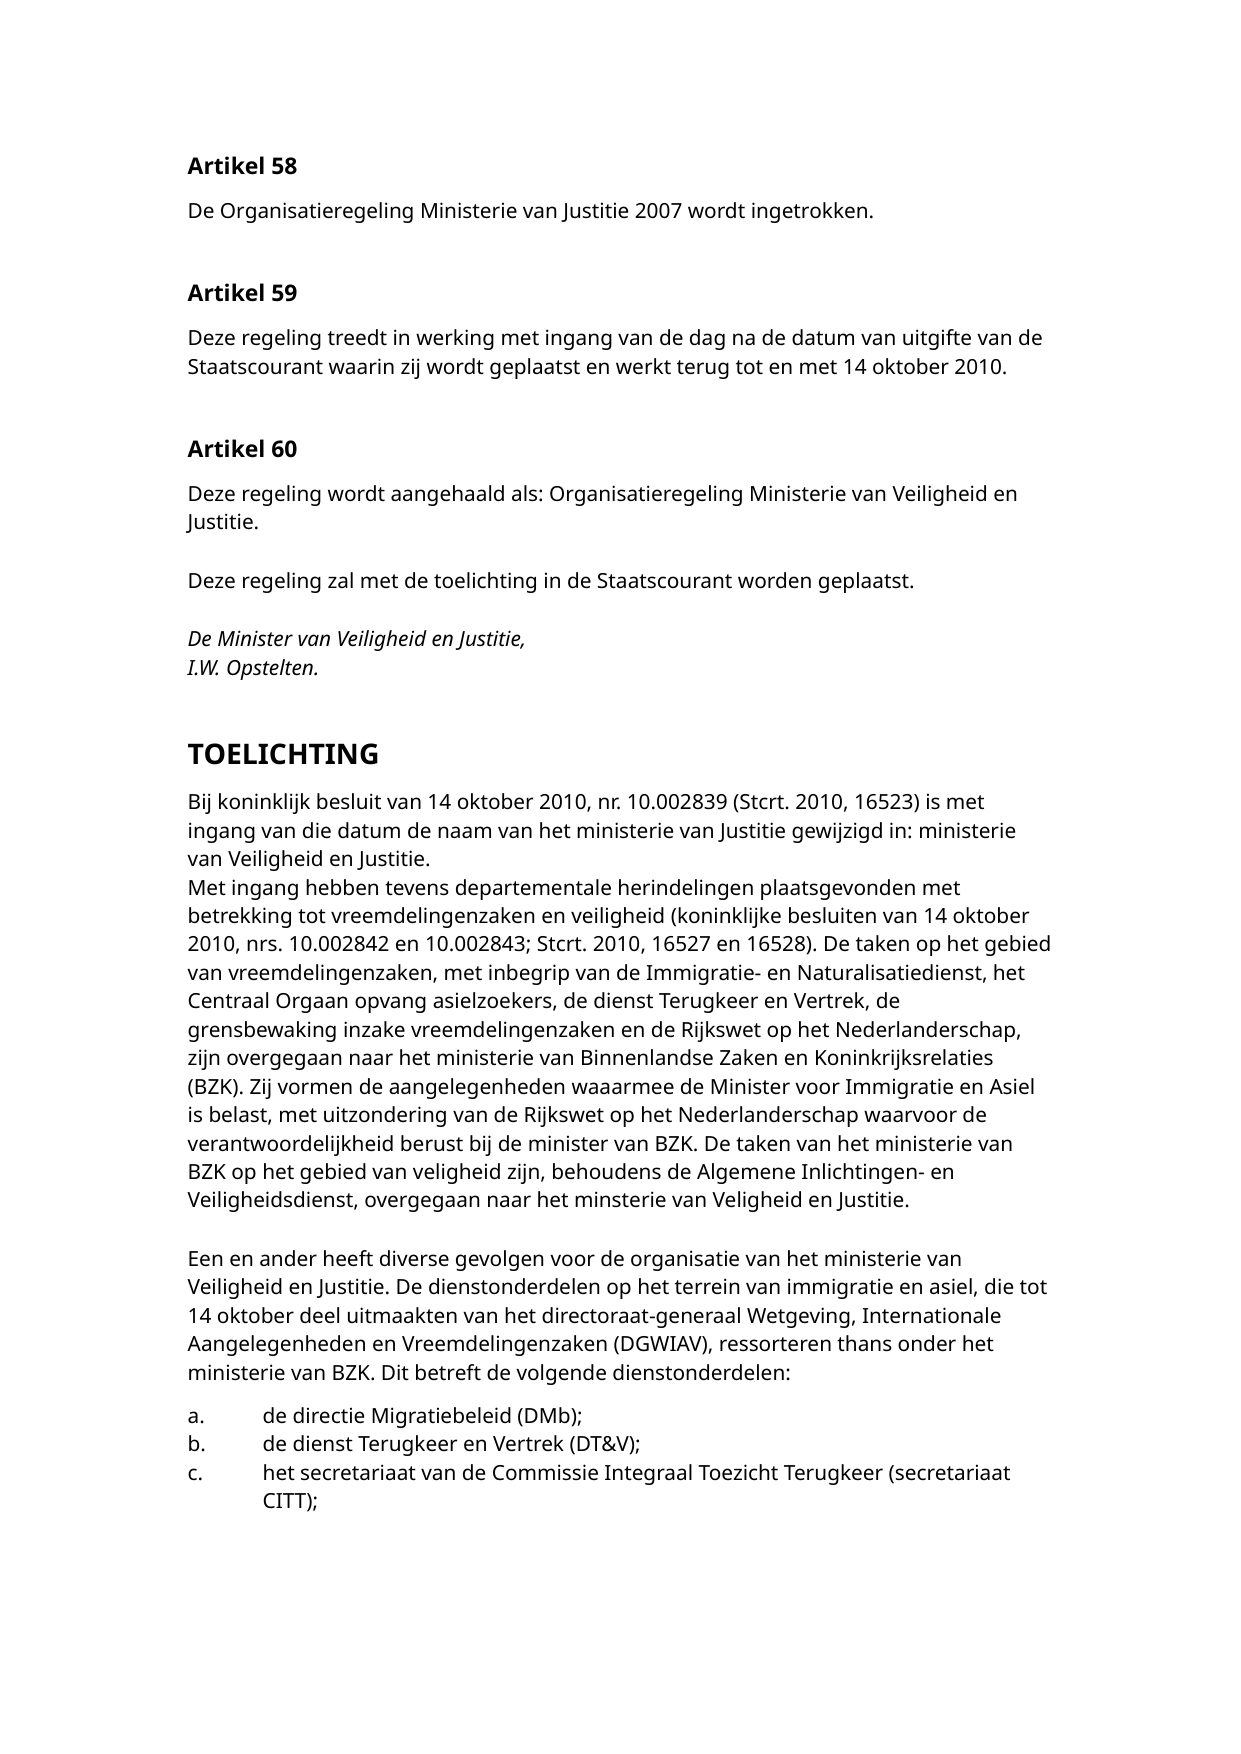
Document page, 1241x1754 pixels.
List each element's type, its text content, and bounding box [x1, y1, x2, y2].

subtitle TOELICHTING [187, 734, 1053, 772]
text Deze regeling wordt aangehaald als: Organisatieregeling Ministerie van Veiligheid en Justitie. [187, 479, 1053, 536]
subtitle Artikel 58 [187, 150, 1053, 181]
text Bij koninklijk besluit van 14 oktober 2010, nr. 10.002839 (Stcrt. 2010, 16523) is met ingang van die datum de naam van het ministerie van Justitie gewijzigd in: ministerie van Veiligheid en Justitie. [187, 787, 1053, 873]
subtitle Artikel 60 [187, 433, 1053, 464]
text Een en ander heeft diverse gevolgen voor de organisatie van het ministerie van Veiligheid en Justitie. De dienstonderdelen op het terrein van immigratie en asiel, die tot 14 oktober deel uitmaakten van het directoraat-generaal Wetgeving, Internationale Aangelegenheden en Vreemdelingenzaken (DGWIAV), ressorteren thans onder het ministerie van BZK. Dit betreft de volgende dienstonderdelen: [187, 1244, 1053, 1386]
text I.W. Opstelten. [187, 653, 1053, 681]
subtitle Artikel 59 [187, 277, 1053, 308]
list het secretariaat van de Commissie Integraal Toezicht Terugkeer (secretariaat CITT); [187, 1458, 1053, 1515]
text Met ingang hebben tevens departementale herindelingen plaatsgevonden met betrekking tot vreemdelingenzaken en veiligheid (koninklijke besluiten van 14 oktober 2010, nrs. 10.002842 en 10.002843; Stcrt. 2010, 16527 en 16528). De taken op het gebied van vreemdelingenzaken, met inbegrip van de Immigratie- en Naturalisatiedienst, het Centraal Orgaan opvang asielzoekers, de dienst Terugkeer en Vertrek, de grensbewaking inzake vreemdelingenzaken en de Rijkswet op het Nederlanderschap, zijn overgegaan naar het ministerie van Binnenlandse Zaken en Koninkrijksrelaties (BZK). Zij vormen de aangelegenheden waaarmee de Minister voor Immigratie en Asiel is belast, met uitzondering van de Rijkswet op het Nederlanderschap waarvoor de verantwoordelijkheid berust bij de minister van BZK. De taken van het ministerie van BZK op het gebied van veligheid zijn, behoudens de Algemene Inlichtingen- en Veiligheidsdienst, overgegaan naar het minsterie van Veligheid en Justitie. [187, 873, 1053, 1214]
text De Organisatieregeling Ministerie van Justitie 2007 wordt ingetrokken. [187, 196, 1053, 225]
text De Minister van Veiligheid en Justitie, [187, 624, 1053, 653]
list de directie Migratiebeleid (DMb); [187, 1401, 1053, 1429]
list de dienst Terugkeer en Vertrek (DT&V); [187, 1429, 1053, 1458]
text Deze regeling zal met de toelichting in de Staatscourant worden geplaatst. [187, 566, 1053, 594]
text Deze regeling treedt in werking met ingang van de dag na de datum van uitgifte van de Staatscourant waarin zij wordt geplaatst en werkt terug tot en met 14 oktober 2010. [187, 323, 1053, 380]
